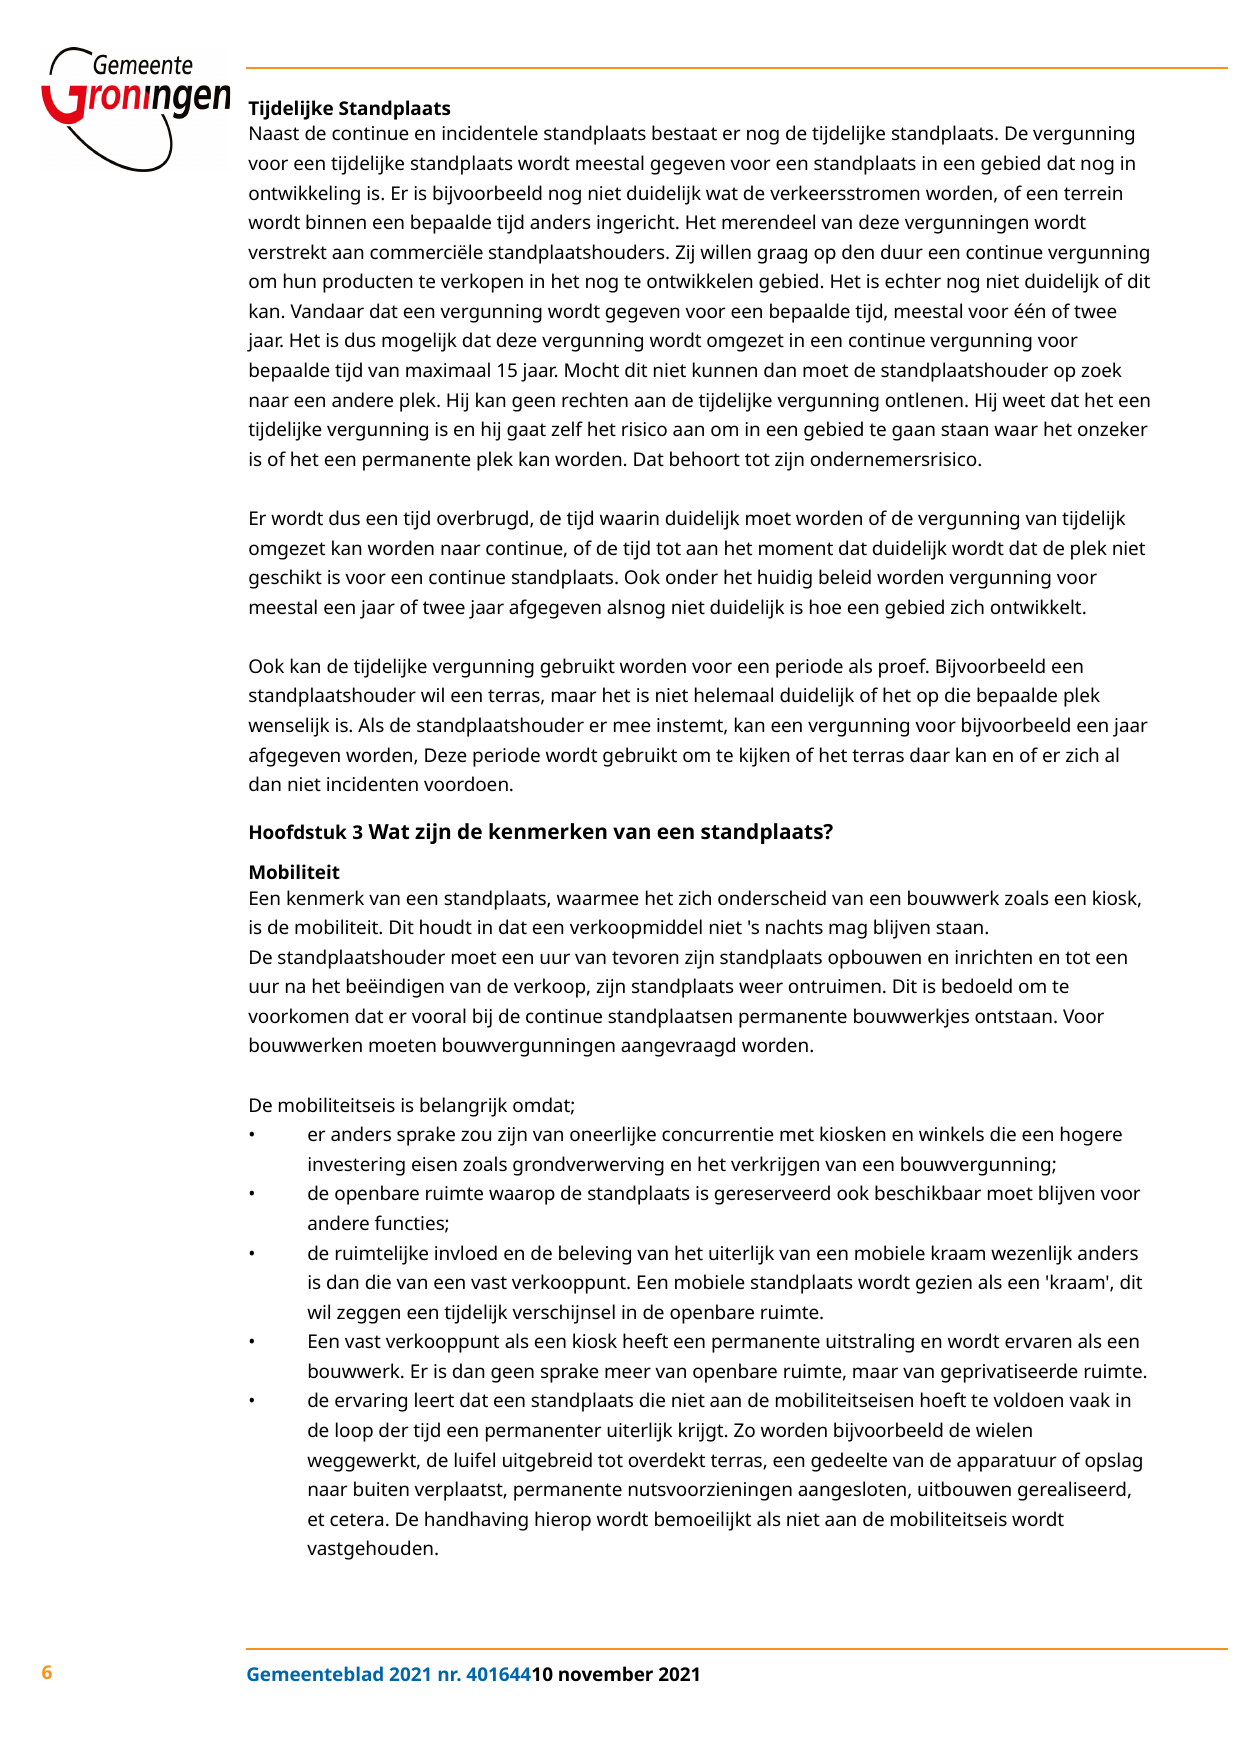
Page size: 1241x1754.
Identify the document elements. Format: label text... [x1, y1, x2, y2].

text Een kenmerk van een standplaats, waarmee het zich onderscheid van een bouwwerk zoals een kiosk, is de mobiliteit. Dit houdt in dat een verkoopmiddel niet 's nachts mag blijven staan. [248, 885, 1152, 940]
text Mobiliteit [248, 859, 1152, 885]
text De mobiliteitseis is belangrijk omdat; [248, 1092, 1152, 1117]
text Tijdelijke Standplaats [248, 95, 1152, 121]
list de openbare ruimte waarop de standplaats is gereserveerd ook beschikbaar moet blijven voor andere functies; [248, 1181, 1152, 1236]
list de ruimtelijke invloed en de beleving van het uiterlijk van een mobiele kraam wezenlijk anders is dan die van een vast verkooppunt. Een mobiele standplaats wordt gezien als een 'kraam', dit wil zeggen een tijdelijk verschijnsel in de openbare ruimte. [248, 1240, 1152, 1324]
text Ook kan de tijdelijke vergunning gebruikt worden voor een periode als proef. Bijvoorbeeld een standplaatshouder wil een terras, maar het is niet helemaal duidelijk of het op die bepaalde plek wenselijk is. Als de standplaatshouder er mee instemt, kan een vergunning voor bijvoorbeeld een jaar afgegeven worden, Deze periode wordt gebruikt om te kijken of het terras daar kan en of er zich al dan niet incidenten voordoen. [248, 653, 1152, 797]
text De standplaatshouder moet een uur van tevoren zijn standplaats opbouwen en inrichten en tot een uur na het beëindigen van de verkoop, zijn standplaats weer ontruimen. Dit is bedoeld om te voorkomen dat er vooral bij de continue standplaatsen permanente bouwwerkjes ontstaan. Voor bouwwerken moeten bouwvergunningen aangevraagd worden. [248, 944, 1152, 1058]
list Een vast verkooppunt als een kiosk heeft een permanente uitstraling en wordt ervaren als een bouwwerk. Er is dan geen sprake meer van openbare ruimte, maar van geprivatiseerde ruimte. [248, 1328, 1152, 1384]
text Hoofdstuk 3 Wat zijn de kenmerken van een standplaats? [248, 817, 1152, 845]
list de ervaring leert dat een standplaats die niet aan de mobiliteitseisen hoeft te voldoen vaak in de loop der tijd een permanenter uiterlijk krijgt. Zo worden bijvoorbeeld de wielen weggewerkt, de luifel uitgebreid tot overdekt terras, een gedeelte van de apparatuur of opslag naar buiten verplaatst, permanente nutsvoorzieningen aangesloten, uitbouwen gerealiseerd, et cetera. De handhaving hierop wordt bemoeilijkt als niet aan de mobiliteitseis wordt vastgehouden. [248, 1388, 1152, 1561]
text Er wordt dus een tijd overbrugd, de tijd waarin duidelijk moet worden of de vergunning van tijdelijk omgezet kan worden naar continue, of de tijd tot aan het moment dat duidelijk wordt dat de plek niet geschikt is voor een continue standplaats. Ook onder het huidig beleid worden vergunning voor meestal een jaar of twee jaar afgegeven alsnog niet duidelijk is hoe een gebied zich ontwikkelt. [248, 505, 1152, 619]
text Naast de continue en incidentele standplaats bestaat er nog de tijdelijke standplaats. De vergunning voor een tijdelijke standplaats wordt meestal gegeven voor een standplaats in een gebied dat nog in ontwikkeling is. Er is bijvoorbeeld nog niet duidelijk wat de verkeersstromen worden, of een terrein wordt binnen een bepaalde tijd anders ingericht. Het merendeel van deze vergunningen wordt verstrekt aan commerciële standplaatshouders. Zij willen graag op den duur een continue vergunning om hun producten te verkopen in het nog te ontwikkelen gebied. Het is echter nog niet duidelijk of dit kan. Vandaar dat een vergunning wordt gegeven voor een bepaalde tijd, meestal voor één of twee jaar. Het is dus mogelijk dat deze vergunning wordt omgezet in een continue vergunning voor bepaalde tijd van maximaal 15 jaar. Mocht dit niet kunnen dan moet de standplaatshouder op zoek naar een andere plek. Hij kan geen rechten aan de tijdelijke vergunning ontlenen. Hij weet dat het een tijdelijke vergunning is en hij gaat zelf het risico aan om in een gebied te gaan staan waar het onzeker is of het een permanente plek kan worden. Dat behoort tot zijn ondernemersrisico. [248, 121, 1152, 472]
list er anders sprake zou zijn van oneerlijke concurrentie met kiosken en winkels die een hogere investering eisen zoals grondverwerving en het verkrijgen van een bouwvergunning; [248, 1121, 1152, 1177]
picture [41, 47, 231, 172]
